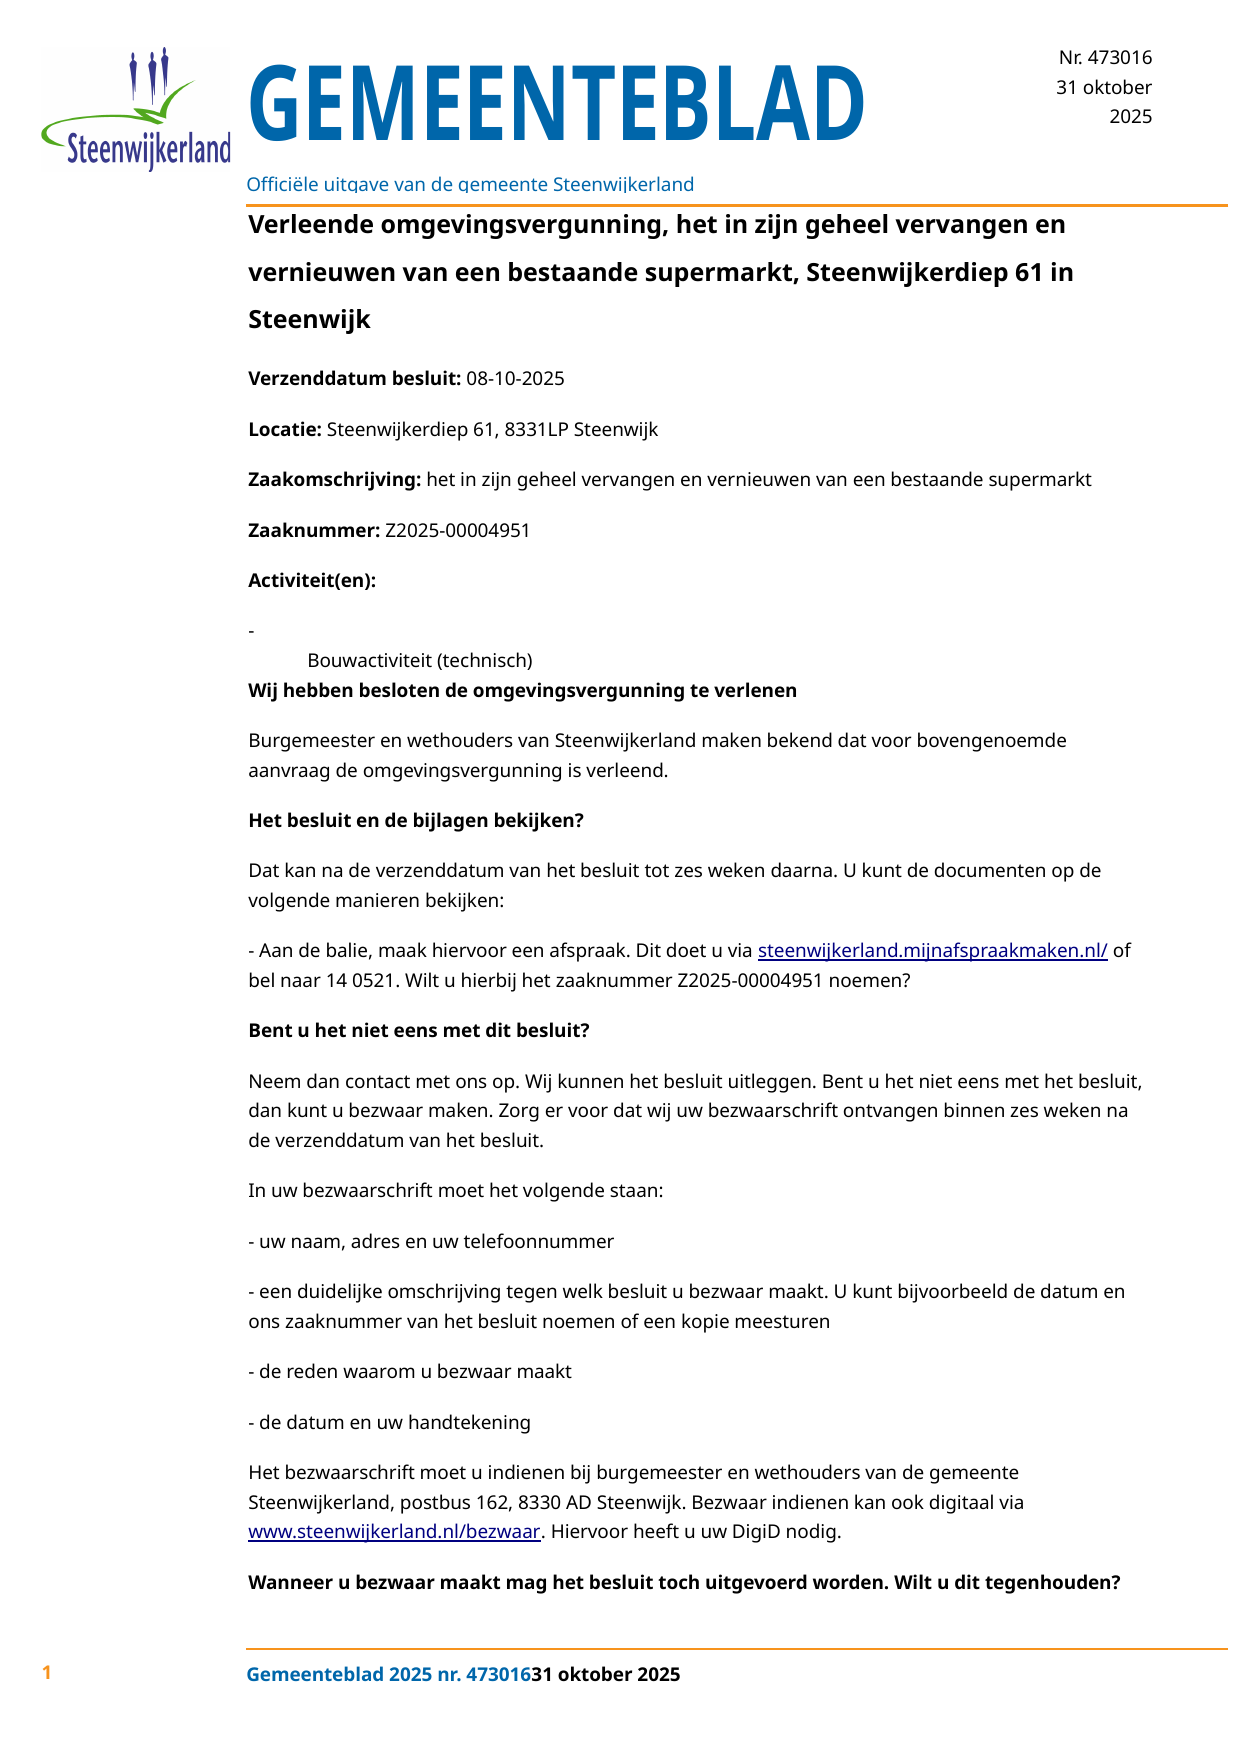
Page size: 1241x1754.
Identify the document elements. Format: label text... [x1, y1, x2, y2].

text In uw bezwaarschrift moet het volgende staan: [248, 1178, 1152, 1203]
text Verzenddatum besluit: 08-10-2025 [248, 366, 1152, 391]
text Zaakomschrijving: het in zijn geheel vervangen en vernieuwen van een bestaande supermarkt [248, 466, 1152, 492]
text Bent u het niet eens met dit besluit? [248, 1018, 1152, 1043]
text - de datum en uw handtekening [248, 1409, 1152, 1434]
text - uw naam, adres en uw telefoonnummer [248, 1228, 1152, 1254]
text Het bezwaarschrift moet u indienen bij burgemeester en wethouders van de gemeente Steenwijkerland, postbus 162, 8330 AD Steenwijk. Bezwaar indienen kan ook digitaal via www.steenwijkerland.nl/bezwaar. Hiervoor heeft u uw DigiD nodig. [248, 1459, 1152, 1544]
text Wij hebben besloten de omgevingsvergunning te verlenen [248, 677, 1152, 702]
text Neem dan contact met ons op. Wij kunnen het besluit uitleggen. Bent u het niet eens met het besluit, dan kunt u bezwaar maken. Zorg er voor dat wij uw bezwaarschrift ontvangen binnen zes weken na de verzenddatum van het besluit. [248, 1068, 1152, 1153]
text - een duidelijke omschrijving tegen welk besluit u bezwaar maakt. U kunt bijvoorbeeld de datum en ons zaaknummer van het besluit noemen of een kopie meesturen [248, 1278, 1152, 1334]
text - de reden waarom u bezwaar maakt [248, 1358, 1152, 1384]
text - Aan de balie, maak hiervoor een afspraak. Dit doet u via steenwijkerland.mijnafspraakmaken.nl/ of bel naar 14 0521. Wilt u hierbij het zaaknummer Z2025-00004951 noemen? [248, 938, 1152, 993]
text Burgemeester en wethouders van Steenwijkerland maken bekend dat voor bovengenoemde aanvraag de omgevingsvergunning is verleend. [248, 727, 1152, 782]
text Locatie: Steenwijkerdiep 61, 8331LP Steenwijk [248, 416, 1152, 442]
text Wanneer u bezwaar maakt mag het besluit toch uitgevoerd worden. Wilt u dit tegenhouden? [248, 1569, 1152, 1594]
text Dat kan na de verzenddatum van het besluit tot zes weken daarna. U kunt de documenten op de volgende manieren bekijken: [248, 858, 1152, 913]
list Bouwactiviteit (technisch) [248, 647, 1152, 673]
text Zaaknummer: Z2025-00004951 [248, 517, 1152, 542]
text Activiteit(en): [248, 567, 1152, 593]
text Verleende omgevingsvergunning, het in zijn geheel vervangen en vernieuwen van een bestaande supermarkt, Steenwijkerdiep 61 in Steenwijk [248, 207, 1152, 336]
text Het besluit en de bijlagen bekijken? [248, 807, 1152, 833]
picture [41, 47, 231, 172]
